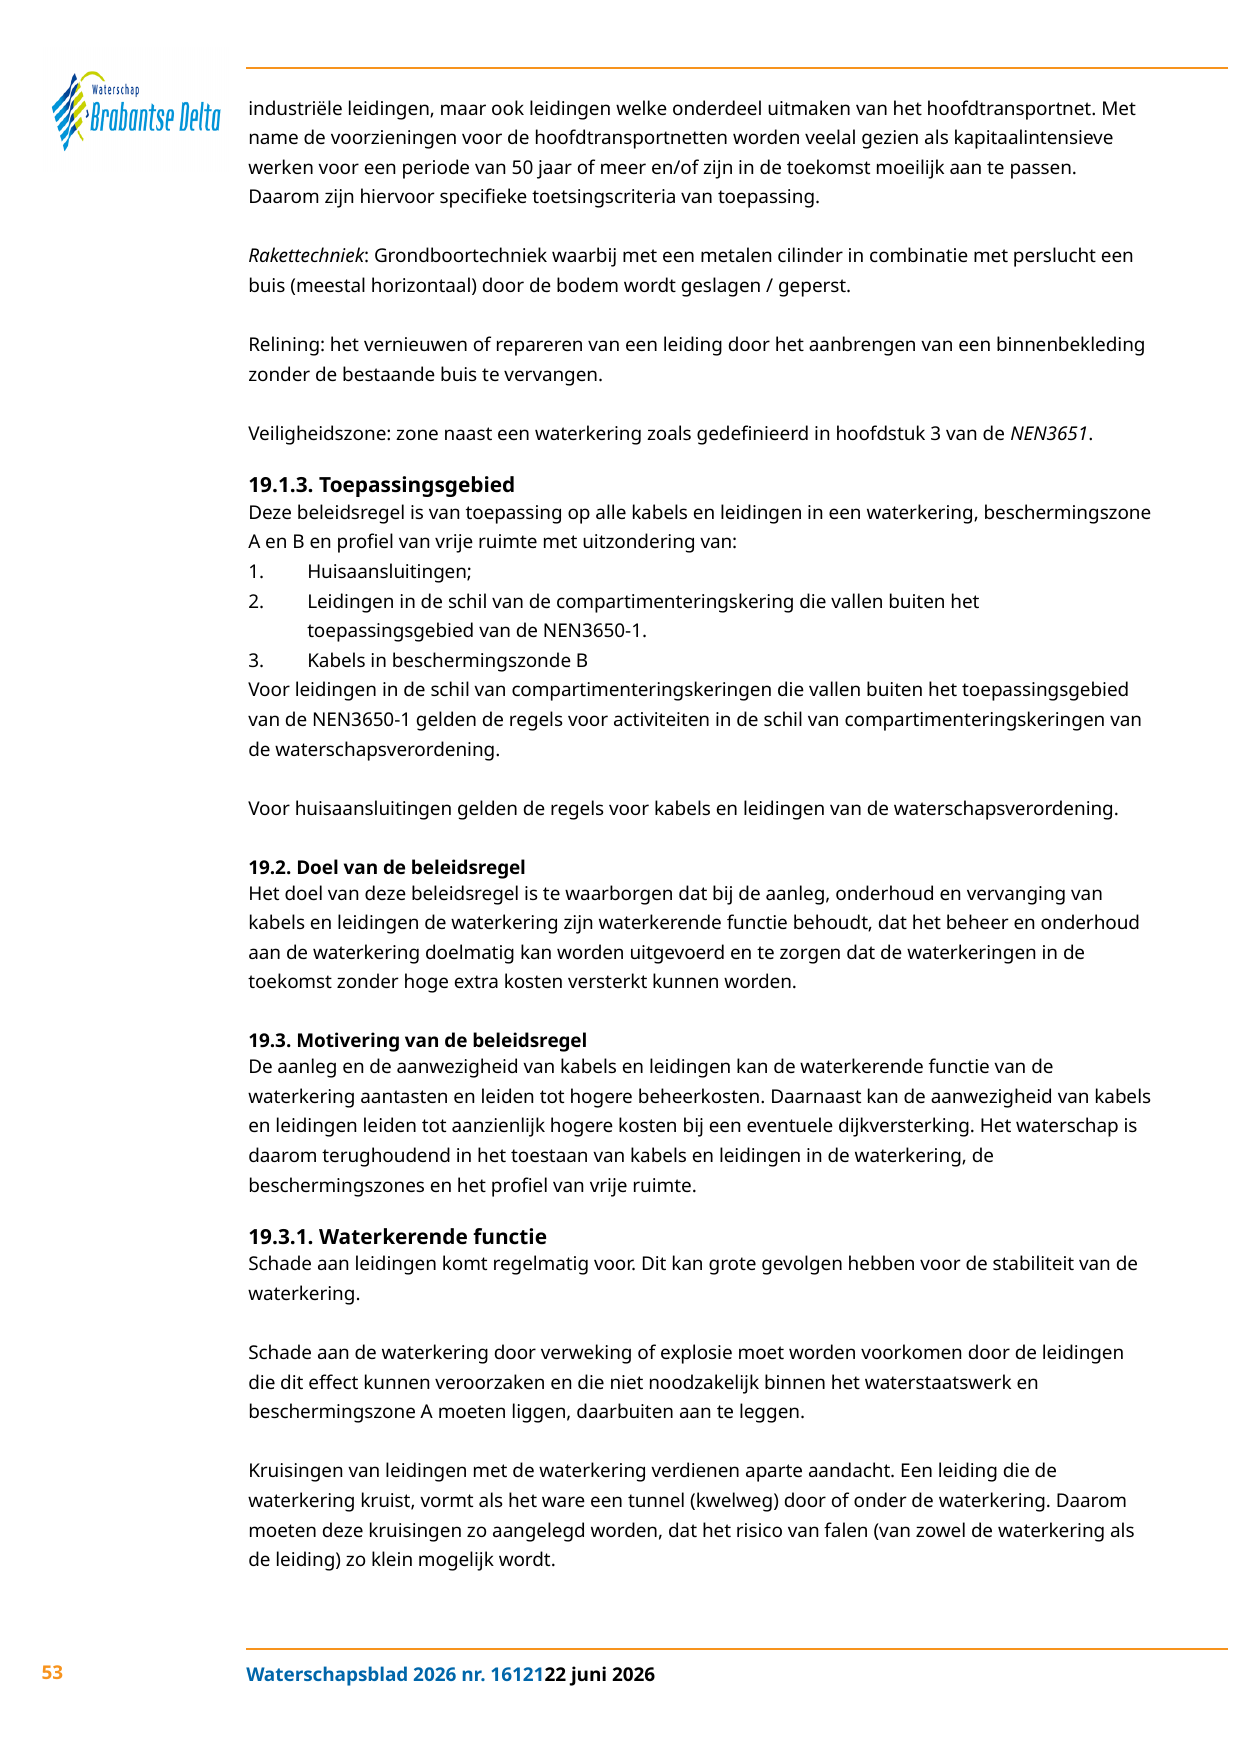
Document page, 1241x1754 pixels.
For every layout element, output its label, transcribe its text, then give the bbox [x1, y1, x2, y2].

text 19.2. Doel van de beleidsregel [248, 854, 1152, 880]
text Schade aan de waterkering door verweking of explosie moet worden voorkomen door de leidingen die dit effect kunnen veroorzaken en die niet noodzakelijk binnen het waterstaatswerk en beschermingszone A moeten liggen, daarbuiten aan te leggen. [248, 1339, 1152, 1424]
text Voor huisaansluitingen gelden de regels voor kabels en leidingen van de waterschapsverordening. [248, 795, 1152, 821]
text Kruisingen van leidingen met de waterkering verdienen aparte aandacht. Een leiding die de waterkering kruist, vormt als het ware een tunnel (kwelweg) door of onder de waterkering. Daarom moeten deze kruisingen zo aangelegd worden, dat het risico van falen (van zowel de waterkering als de leiding) zo klein mogelijk wordt. [248, 1458, 1152, 1572]
text Veiligheidszone: zone naast een waterkering zoals gedefinieerd in hoofdstuk 3 van de NEN3651. [248, 420, 1152, 446]
list Huisaansluitingen; [248, 558, 1152, 584]
list Kabels in beschermingszonde B [248, 647, 1152, 673]
text De aanleg en de aanwezigheid van kabels en leidingen kan de waterkerende functie van de waterkering aantasten en leiden tot hogere beheerkosten. Daarnaast kan de aanwezigheid van kabels en leidingen leiden tot aanzienlijk hogere kosten bij een eventuele dijkversterking. Het waterschap is daarom terughoudend in het toestaan van kabels en leidingen in de waterkering, de beschermingszones en het profiel van vrije ruimte. [248, 1053, 1152, 1197]
text 19.3. Motivering van de beleidsregel [248, 1028, 1152, 1053]
text Voor leidingen in de schil van compartimenteringskeringen die vallen buiten het toepassingsgebied van de NEN3650-1 gelden de regels voor activiteiten in de schil van compartimenteringskeringen van de waterschapsverordening. [248, 677, 1152, 761]
text Het doel van deze beleidsregel is te waarborgen dat bij de aanleg, onderhoud en vervanging van kabels en leidingen de waterkering zijn waterkerende functie behoudt, dat het beheer en onderhoud aan de waterkering doelmatig kan worden uitgevoerd en te zorgen dat de waterkeringen in de toekomst zonder hoge extra kosten versterkt kunnen worden. [248, 880, 1152, 994]
text Schade aan leidingen komt regelmatig voor. Dit kan grote gevolgen hebben voor de stabiliteit van de waterkering. [248, 1251, 1152, 1306]
picture [41, 47, 231, 172]
text Deze beleidsregel is van toepassing op alle kabels en leidingen in een waterkering, beschermingszone A en B en profiel van vrije ruimte met uitzondering van: [248, 499, 1152, 554]
text 19.1.3. Toepassingsgebied [248, 471, 1152, 499]
text industriële leidingen, maar ook leidingen welke onderdeel uitmaken van het hoofdtransportnet. Met name de voorzieningen voor de hoofdtransportnetten worden veelal gezien als kapitaalintensieve werken voor een periode van 50 jaar of meer en/of zijn in de toekomst moeilijk aan te passen. Daarom zijn hiervoor specifieke toetsingscriteria van toepassing. [248, 95, 1152, 209]
text Rakettechniek: Grondboortechniek waarbij met een metalen cilinder in combinatie met perslucht een buis (meestal horizontaal) door de bodem wordt geslagen / geperst. [248, 243, 1152, 298]
text Relining: het vernieuwen of repareren van een leiding door het aanbrengen van een binnenbekleding zonder de bestaande buis te vervangen. [248, 331, 1152, 387]
text 19.3.1. Waterkerende functie [248, 1222, 1152, 1251]
list Leidingen in de schil van de compartimenteringskering die vallen buiten het toepassingsgebied van de NEN3650-1. [248, 588, 1152, 643]
